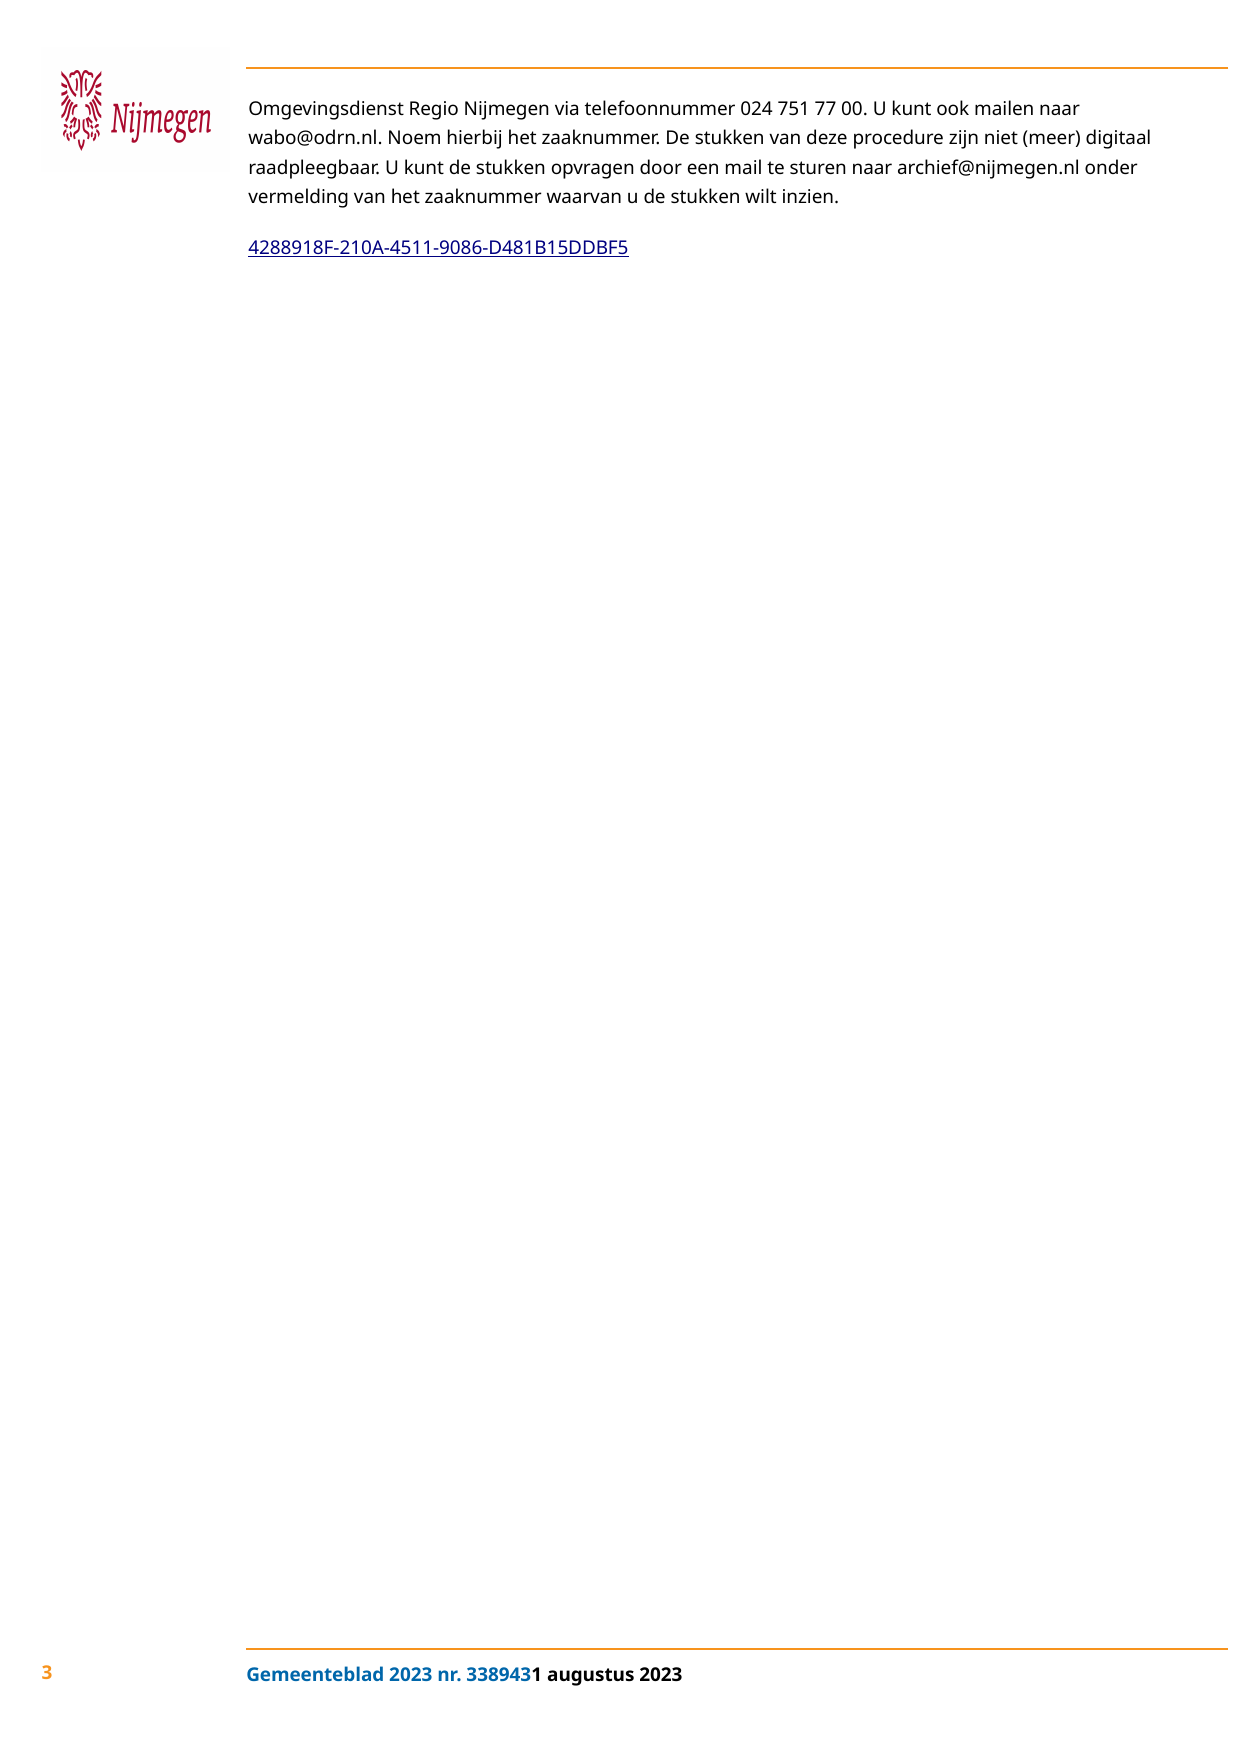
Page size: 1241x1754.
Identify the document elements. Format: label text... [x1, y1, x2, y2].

text 4288918F-210A-4511-9086-D481B15DDBF5 [248, 234, 1152, 260]
text Omgevingsdienst Regio Nijmegen via telefoonnummer 024 751 77 00. U kunt ook mailen naar wabo@odrn.nl. Noem hierbij het zaaknummer. De stukken van deze procedure zijn niet (meer) digitaal raadpleegbaar. U kunt de stukken opvragen door een mail te sturen naar archief@nijmegen.nl onder vermelding van het zaaknummer waarvan u de stukken wilt inzien. [248, 95, 1152, 209]
picture [41, 47, 231, 172]
